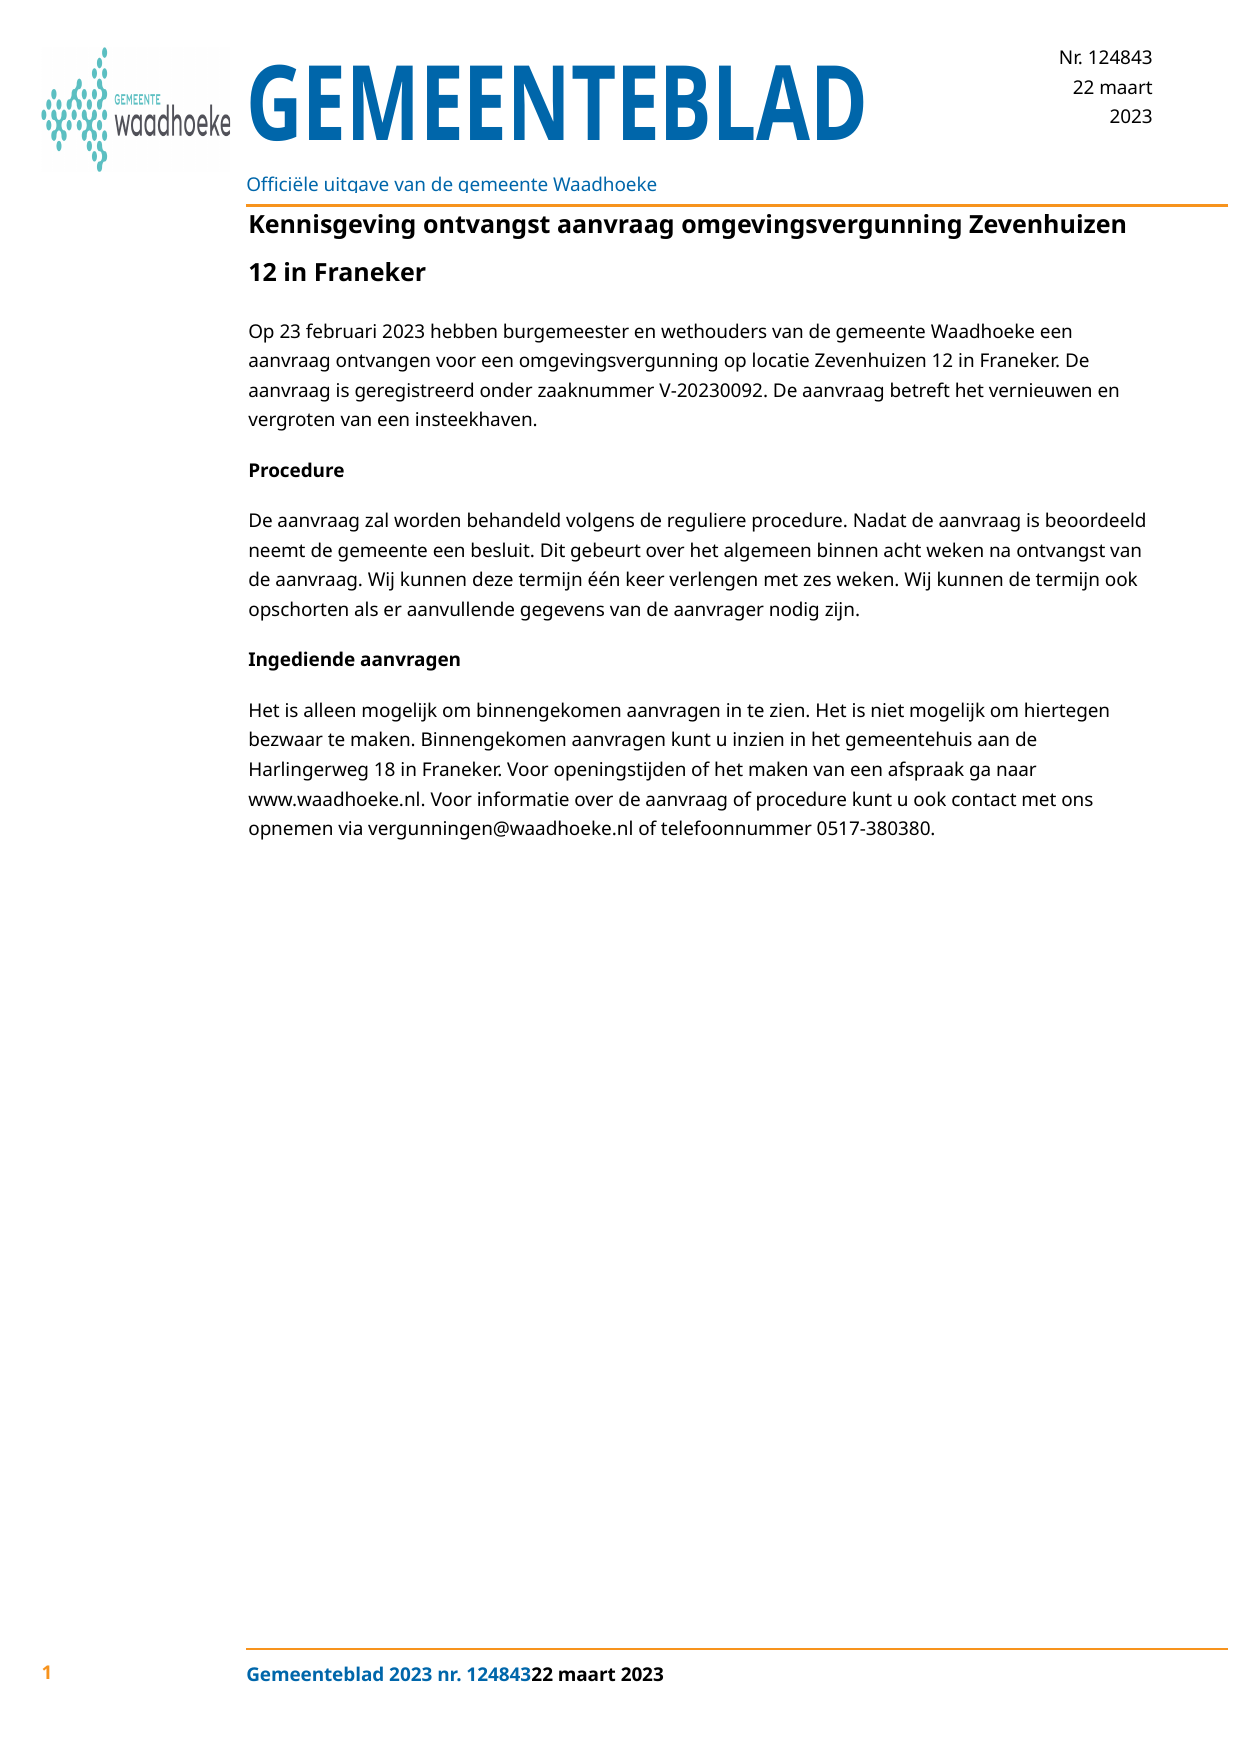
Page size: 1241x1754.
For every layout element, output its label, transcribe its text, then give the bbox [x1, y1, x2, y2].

text De aanvraag zal worden behandeld volgens de reguliere procedure. Nadat de aanvraag is beoordeeld neemt de gemeente een besluit. Dit gebeurt over het algemeen binnen acht weken na ontvangst van de aanvraag. Wij kunnen deze termijn één keer verlengen met zes weken. Wij kunnen de termijn ook opschorten als er aanvullende gegevens van de aanvrager nodig zijn. [248, 507, 1152, 622]
text Op 23 februari 2023 hebben burgemeester en wethouders van de gemeente Waadhoeke een aanvraag ontvangen voor een omgevingsvergunning op locatie Zevenhuizen 12 in Franeker. De aanvraag is geregistreerd onder zaaknummer V-20230092. De aanvraag betreft het vernieuwen en vergroten van een insteekhaven. [248, 318, 1152, 432]
picture [41, 47, 231, 172]
text Kennisgeving ontvangst aanvraag omgevingsvergunning Zevenhuizen 12 in Franeker [248, 207, 1152, 288]
text Het is alleen mogelijk om binnengekomen aanvragen in te zien. Het is niet mogelijk om hiertegen bezwaar te maken. Binnengekomen aanvragen kunt u inzien in het gemeentehuis aan de Harlingerweg 18 in Franeker. Voor openingstijden of het maken van een afspraak ga naar www.waadhoeke.nl. Voor informatie over de aanvraag of procedure kunt u ook contact met ons opnemen via vergunningen@waadhoeke.nl of telefoonnummer 0517-380380. [248, 697, 1152, 841]
text Procedure [248, 457, 1152, 483]
text Ingediende aanvragen [248, 647, 1152, 672]
